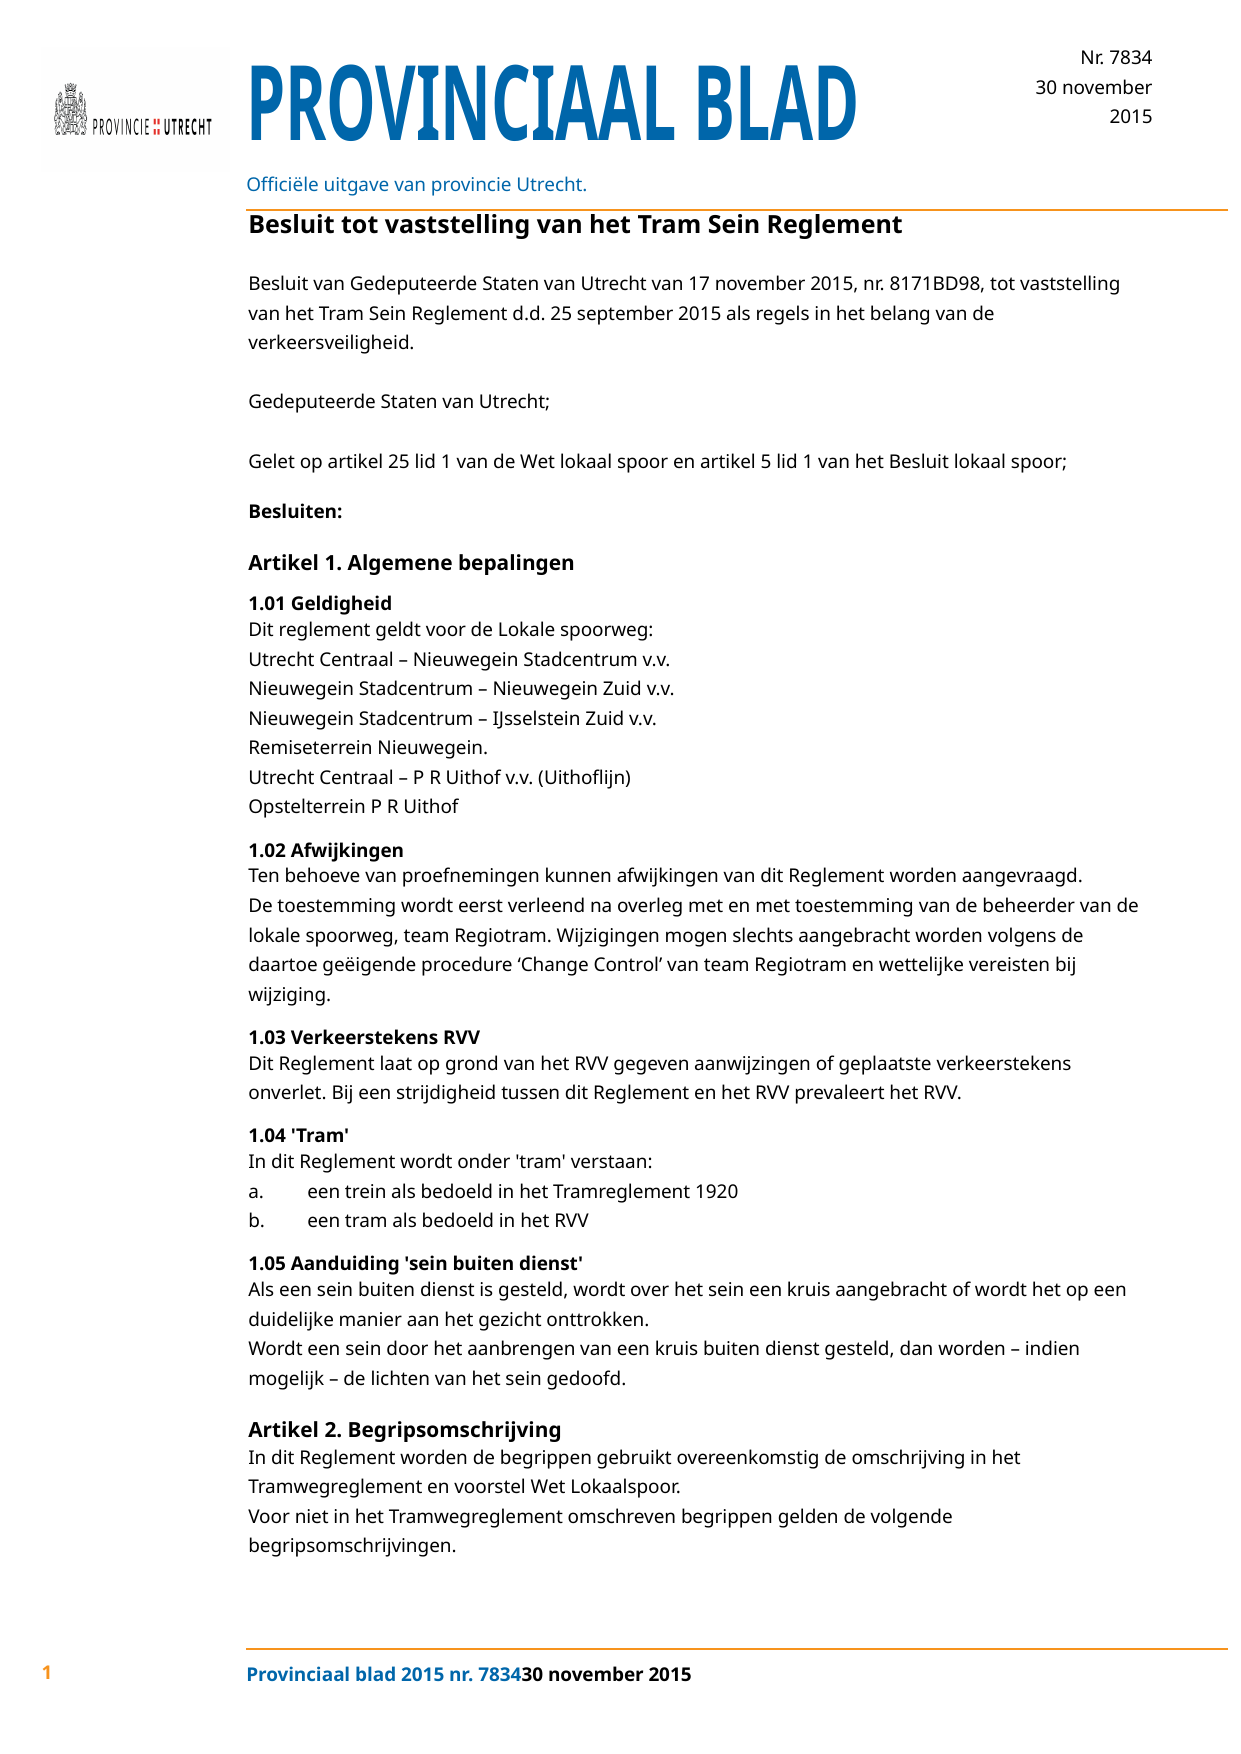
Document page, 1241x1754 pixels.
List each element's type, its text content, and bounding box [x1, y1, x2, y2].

text Utrecht Centraal – Nieuwegein Stadcentrum v.v. [248, 646, 1152, 672]
list een trein als bedoeld in het Tramreglement 1920 [248, 1178, 1152, 1203]
text 1.05 Aanduiding 'sein buiten dienst' [248, 1251, 1152, 1276]
text Artikel 1. Algemene bepalingen [248, 548, 1152, 577]
text 1.02 Afwijkingen [248, 837, 1152, 863]
text Ten behoeve van proefnemingen kunnen afwijkingen van dit Reglement worden aangevraagd. [248, 863, 1152, 888]
text In dit Reglement worden de begrippen gebruikt overeenkomstig de omschrijving in het Tramwegreglement en voorstel Wet Lokaalspoor. [248, 1444, 1152, 1499]
text Besluiten: [248, 498, 1152, 524]
text Gelet op artikel 25 lid 1 van de Wet lokaal spoor en artikel 5 lid 1 van het Besluit lokaal spoor; [248, 448, 1152, 473]
picture [41, 47, 231, 172]
text Als een sein buiten dienst is gesteld, wordt over het sein een kruis aangebracht of wordt het op een duidelijke manier aan het gezicht onttrokken. [248, 1276, 1152, 1332]
text 1.01 Geldigheid [248, 591, 1152, 616]
text Nieuwegein Stadcentrum – Nieuwegein Zuid v.v. [248, 675, 1152, 701]
text Voor niet in het Tramwegreglement omschreven begrippen gelden de volgende begripsomschrijvingen. [248, 1503, 1152, 1558]
text Gedeputeerde Staten van Utrecht; [248, 389, 1152, 414]
text Dit Reglement laat op grond van het RVV gegeven aanwijzingen of geplaatste verkeerstekens onverlet. Bij een strijdigheid tussen dit Reglement en het RVV prevaleert het RVV. [248, 1050, 1152, 1105]
list een tram als bedoeld in het RVV [248, 1207, 1152, 1233]
text Nieuwegein Stadcentrum – IJsselstein Zuid v.v. [248, 705, 1152, 731]
text Remiseterrein Nieuwegein. [248, 734, 1152, 760]
text Utrecht Centraal – P R Uithof v.v. (Uithoflijn) [248, 764, 1152, 790]
text Wordt een sein door het aanbrengen van een kruis buiten dienst gesteld, dan worden – indien mogelijk – de lichten van het sein gedoofd. [248, 1335, 1152, 1391]
text Besluit tot vaststelling van het Tram Sein Reglement [248, 211, 1152, 241]
text Dit reglement geldt voor de Lokale spoorweg: [248, 616, 1152, 642]
text 1.03 Verkeerstekens RVV [248, 1024, 1152, 1050]
text De toestemming wordt eerst verleend na overleg met en met toestemming van de beheerder van de lokale spoorweg, team Regiotram. Wijzigingen mogen slechts aangebracht worden volgens de daartoe geëigende procedure ‘Change Control’ van team Regiotram en wettelijke vereisten bij wijziging. [248, 892, 1152, 1007]
text Besluit van Gedeputeerde Staten van Utrecht van 17 november 2015, nr. 8171BD98, tot vaststelling van het Tram Sein Reglement d.d. 25 september 2015 als regels in het belang van de verkeersveiligheid. [248, 270, 1152, 355]
text 1.04 'Tram' [248, 1122, 1152, 1148]
text Artikel 2. Begripsomschrijving [248, 1415, 1152, 1444]
text In dit Reglement wordt onder 'tram' verstaan: [248, 1148, 1152, 1174]
text Opstelterrein P R Uithof [248, 794, 1152, 819]
